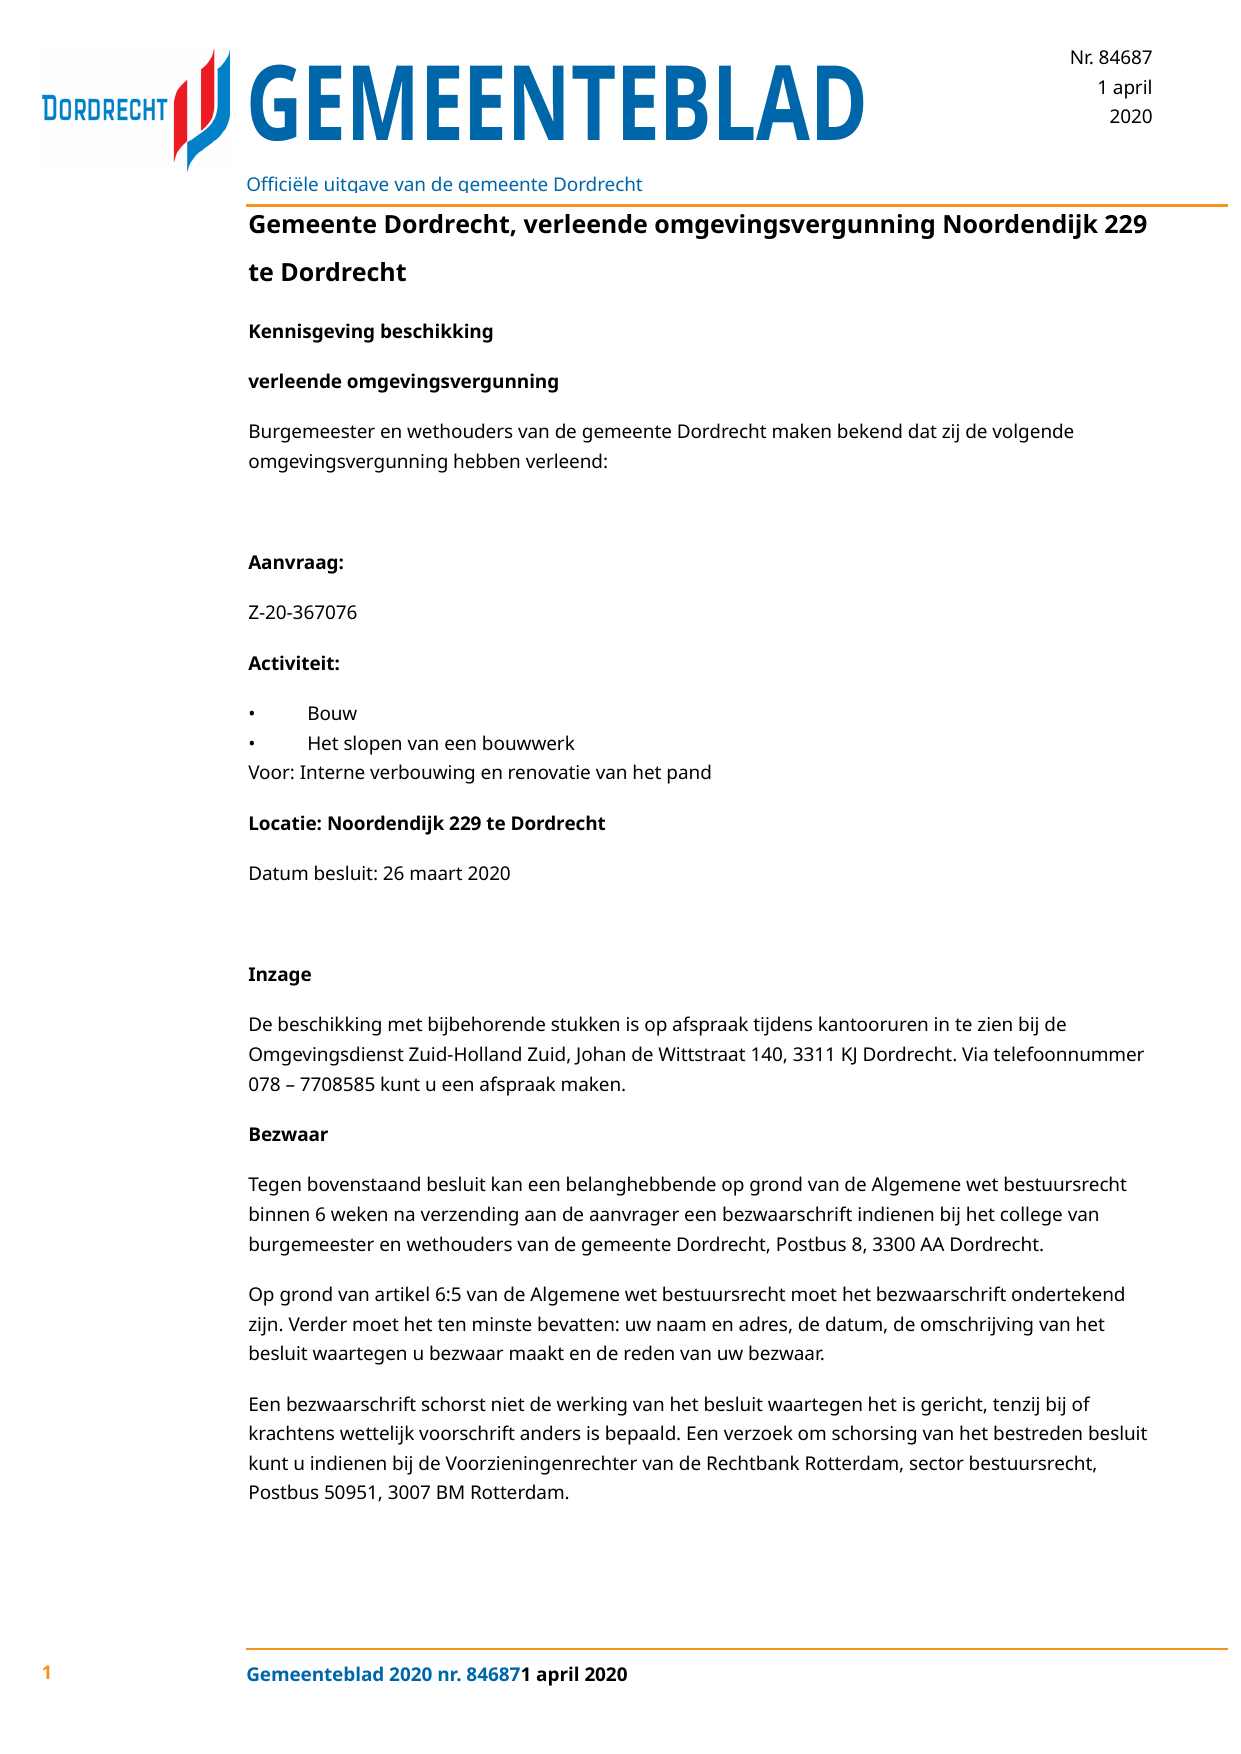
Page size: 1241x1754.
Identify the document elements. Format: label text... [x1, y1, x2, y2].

text Locatie: Noordendijk 229 te Dordrecht [248, 810, 1152, 836]
text Kennisgeving beschikking [248, 318, 1152, 344]
text Burgemeester en wethouders van de gemeente Dordrecht maken bekend dat zij de volgende omgevingsvergunning hebben verleend: [248, 419, 1152, 474]
text Z-20-367076 [248, 599, 1152, 625]
text Aanvraag: [248, 549, 1152, 575]
text Voor: Interne verbouwing en renovatie van het pand [248, 759, 1152, 785]
picture [41, 47, 231, 172]
text Bezwaar [248, 1121, 1152, 1147]
text verleende omgevingsvergunning [248, 368, 1152, 394]
text Tegen bovenstaand besluit kan een belanghebbende op grond van de Algemene wet bestuursrecht binnen 6 weken na verzending aan de aanvrager een bezwaarschrift indienen bij het college van burgemeester en wethouders van de gemeente Dordrecht, Postbus 8, 3300 AA Dordrecht. [248, 1172, 1152, 1257]
text Activiteit: [248, 650, 1152, 676]
text Datum besluit: 26 maart 2020 [248, 860, 1152, 886]
text Een bezwaarschrift schorst niet de werking van het besluit waartegen het is gericht, tenzij bij of krachtens wettelijk voorschrift anders is bepaald. Een verzoek om schorsing van het bestreden besluit kunt u indienen bij de Voorzieningenrechter van de Rechtbank Rotterdam, sector bestuursrecht, Postbus 50951, 3007 BM Rotterdam. [248, 1391, 1152, 1505]
text De beschikking met bijbehorende stukken is op afspraak tijdens kantooruren in te zien bij de Omgevingsdienst Zuid-Holland Zuid, Johan de Wittstraat 140, 3311 KJ Dordrecht. Via telefoonnummer 078 – 7708585 kunt u een afspraak maken. [248, 1012, 1152, 1097]
text Op grond van artikel 6:5 van de Algemene wet bestuursrecht moet het bezwaarschrift ondertekend zijn. Verder moet het ten minste bevatten: uw naam en adres, de datum, de omschrijving van het besluit waartegen u bezwaar maakt en de reden van uw bezwaar. [248, 1281, 1152, 1366]
list Het slopen van een bouwwerk [248, 730, 1152, 756]
list Bouw [248, 700, 1152, 726]
text Gemeente Dordrecht, verleende omgevingsvergunning Noordendijk 229 te Dordrecht [248, 207, 1152, 288]
text Inzage [248, 961, 1152, 987]
